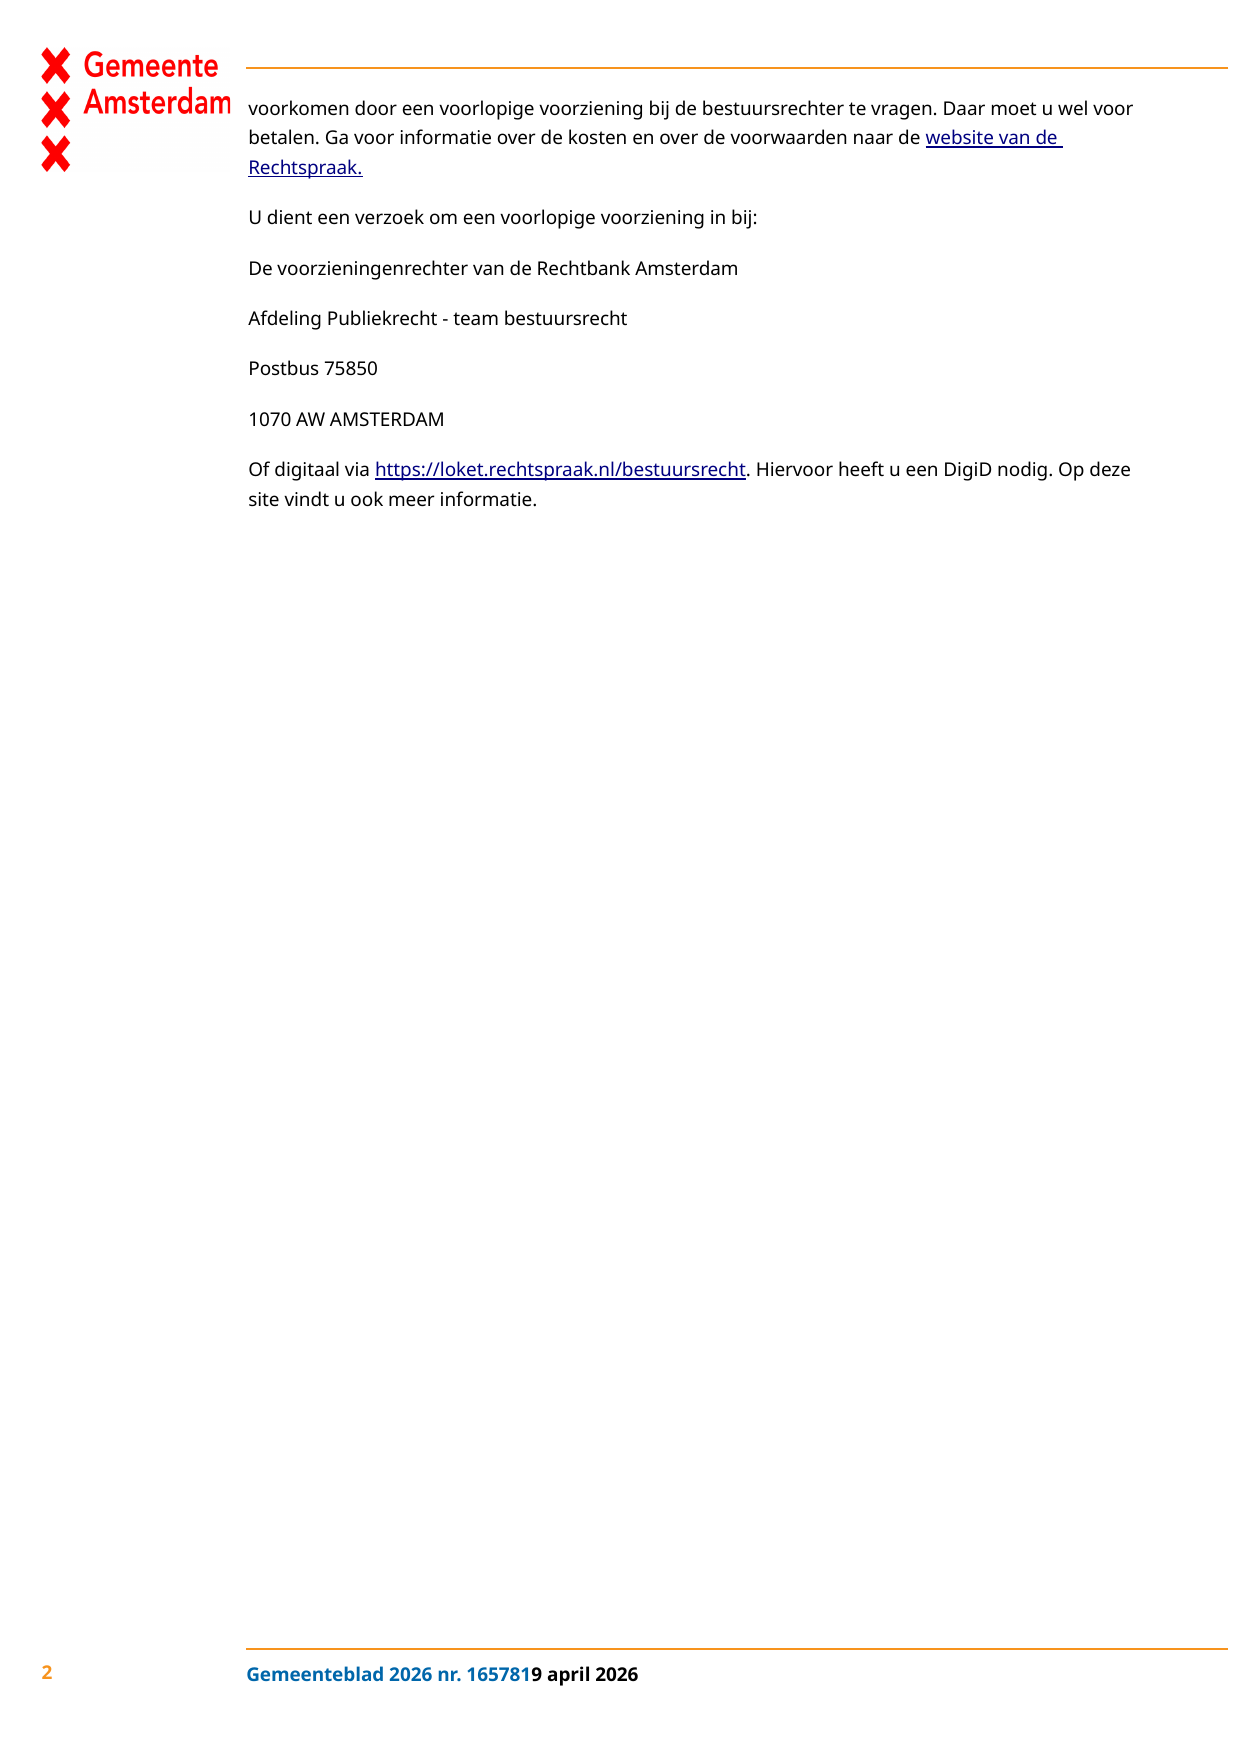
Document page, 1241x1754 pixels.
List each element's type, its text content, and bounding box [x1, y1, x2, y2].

picture [41, 47, 231, 172]
text Afdeling Publiekrecht - team bestuursrecht [248, 305, 1152, 331]
text Of digitaal via https://loket.rechtspraak.nl/bestuursrecht. Hiervoor heeft u een DigiD nodig. Op deze site vindt u ook meer informatie. [248, 456, 1152, 512]
text voorkomen door een voorlopige voorziening bij de bestuursrechter te vragen. Daar moet u wel voor betalen. Ga voor informatie over de kosten en over de voorwaarden naar de website van de Rechtspraak. [248, 95, 1152, 180]
text 1070 AW AMSTERDAM [248, 406, 1152, 432]
text U dient een verzoek om een voorlopige voorziening in bij: [248, 204, 1152, 230]
text De voorzieningenrechter van de Rechtbank Amsterdam [248, 255, 1152, 281]
text Postbus 75850 [248, 356, 1152, 381]
